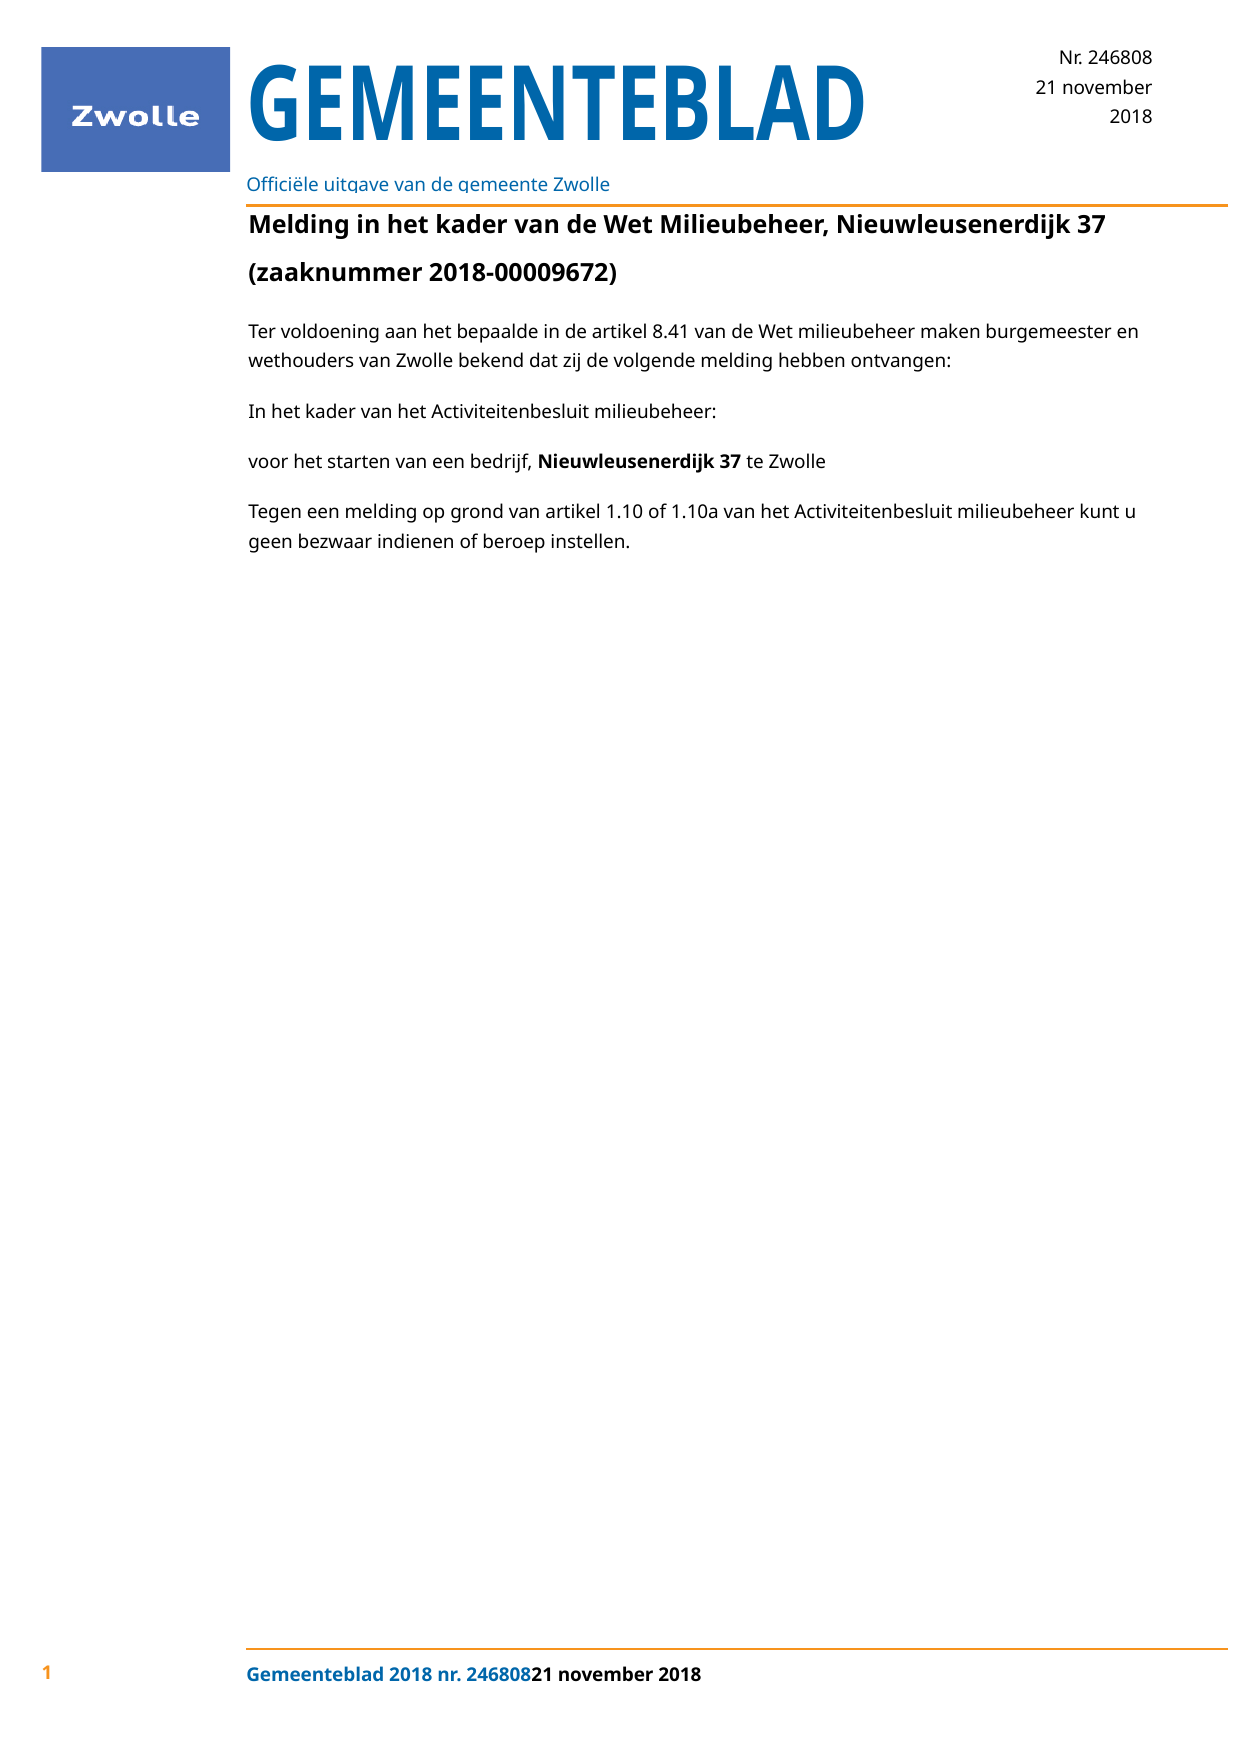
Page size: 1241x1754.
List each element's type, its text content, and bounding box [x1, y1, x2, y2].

text Melding in het kader van de Wet Milieubeheer, Nieuwleusenerdijk 37 (zaaknummer 2018-00009672) [248, 207, 1152, 288]
picture [41, 47, 231, 172]
text In het kader van het Activiteitenbesluit milieubeheer: [248, 398, 1152, 424]
text Ter voldoening aan het bepaalde in de artikel 8.41 van de Wet milieubeheer maken burgemeester en wethouders van Zwolle bekend dat zij de volgende melding hebben ontvangen: [248, 318, 1152, 373]
text voor het starten van een bedrijf, Nieuwleusenerdijk 37 te Zwolle [248, 448, 1152, 474]
text Tegen een melding op grond van artikel 1.10 of 1.10a van het Activiteitenbesluit milieubeheer kunt u geen bezwaar indienen of beroep instellen. [248, 499, 1152, 554]
